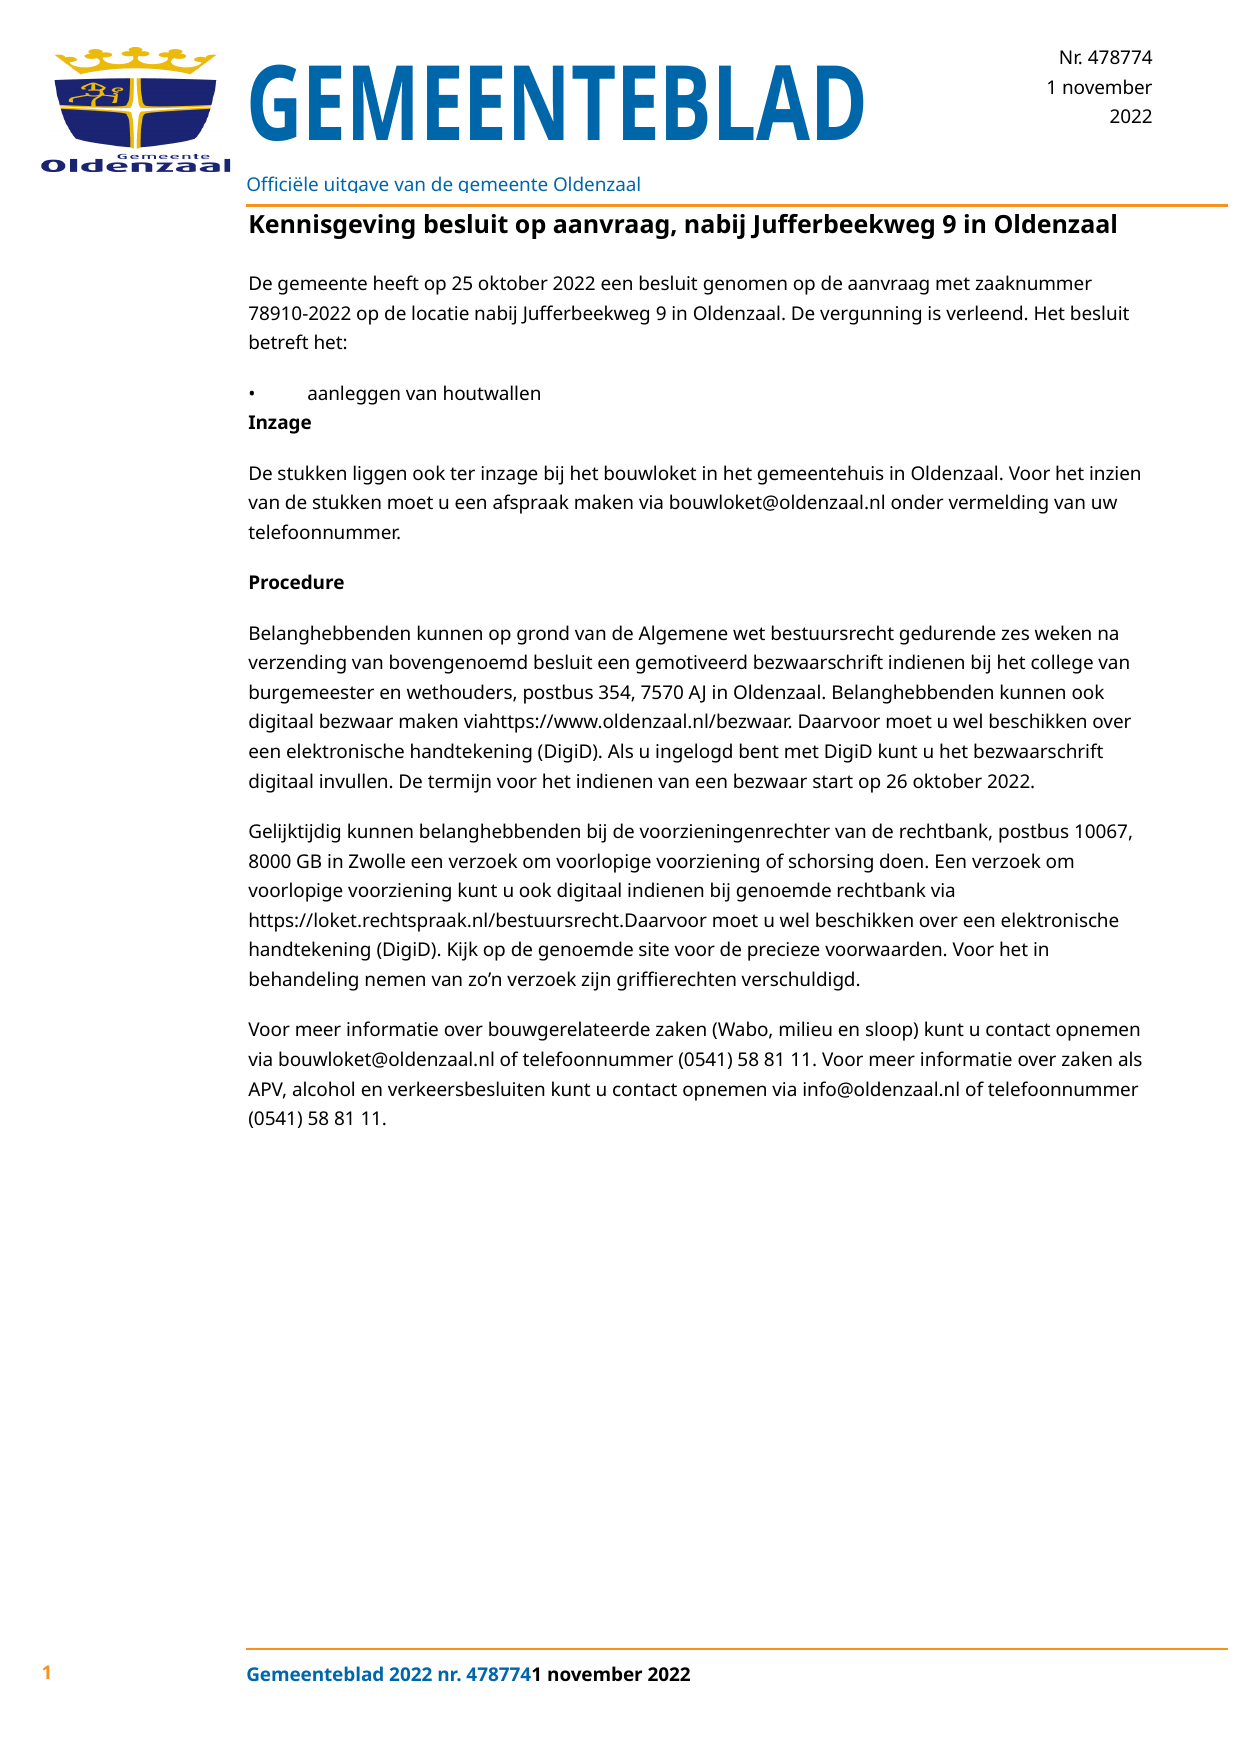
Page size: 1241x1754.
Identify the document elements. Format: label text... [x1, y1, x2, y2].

text Voor meer informatie over bouwgerelateerde zaken (Wabo, milieu en sloop) kunt u contact opnemen via bouwloket@oldenzaal.nl of telefoonnummer (0541) 58 81 11. Voor meer informatie over zaken als APV, alcohol en verkeersbesluiten kunt u contact opnemen via info@oldenzaal.nl of telefoonnummer (0541) 58 81 11. [248, 1017, 1152, 1131]
text Procedure [248, 569, 1152, 595]
text De gemeente heeft op 25 oktober 2022 een besluit genomen op de aanvraag met zaaknummer 78910-2022 op de locatie nabij Jufferbeekweg 9 in Oldenzaal. De vergunning is verleend. Het besluit betreft het: [248, 270, 1152, 355]
text Inzage [248, 409, 1152, 435]
text De stukken liggen ook ter inzage bij het bouwloket in het gemeentehuis in Oldenzaal. Voor het inzien van de stukken moet u een afspraak maken via bouwloket@oldenzaal.nl onder vermelding van uw telefoonnummer. [248, 460, 1152, 545]
picture [41, 47, 231, 172]
text Gelijktijdig kunnen belanghebbenden bij de voorzieningenrechter van de rechtbank, postbus 10067, 8000 GB in Zwolle een verzoek om voorlopige voorziening of schorsing doen. Een verzoek om voorlopige voorziening kunt u ook digitaal indienen bij genoemde rechtbank via https://loket.rechtspraak.nl/bestuursrecht.Daarvoor moet u wel beschikken over een elektronische handtekening (DigiD). Kijk op de genoemde site voor de precieze voorwaarden. Voor het in behandeling nemen van zo’n verzoek zijn griffierechten verschuldigd. [248, 818, 1152, 992]
list aanleggen van houtwallen [248, 380, 1152, 406]
text Kennisgeving besluit op aanvraag, nabij Jufferbeekweg 9 in Oldenzaal [248, 207, 1152, 241]
text Belanghebbenden kunnen op grond van de Algemene wet bestuursrecht gedurende zes weken na verzending van bovengenoemd besluit een gemotiveerd bezwaarschrift indienen bij het college van burgemeester en wethouders, postbus 354, 7570 AJ in Oldenzaal. Belanghebbenden kunnen ook digitaal bezwaar maken viahttps://www.oldenzaal.nl/bezwaar. Daarvoor moet u wel beschikken over een elektronische handtekening (DigiD). Als u ingelogd bent met DigiD kunt u het bezwaarschrift digitaal invullen. De termijn voor het indienen van een bezwaar start op 26 oktober 2022. [248, 620, 1152, 793]
